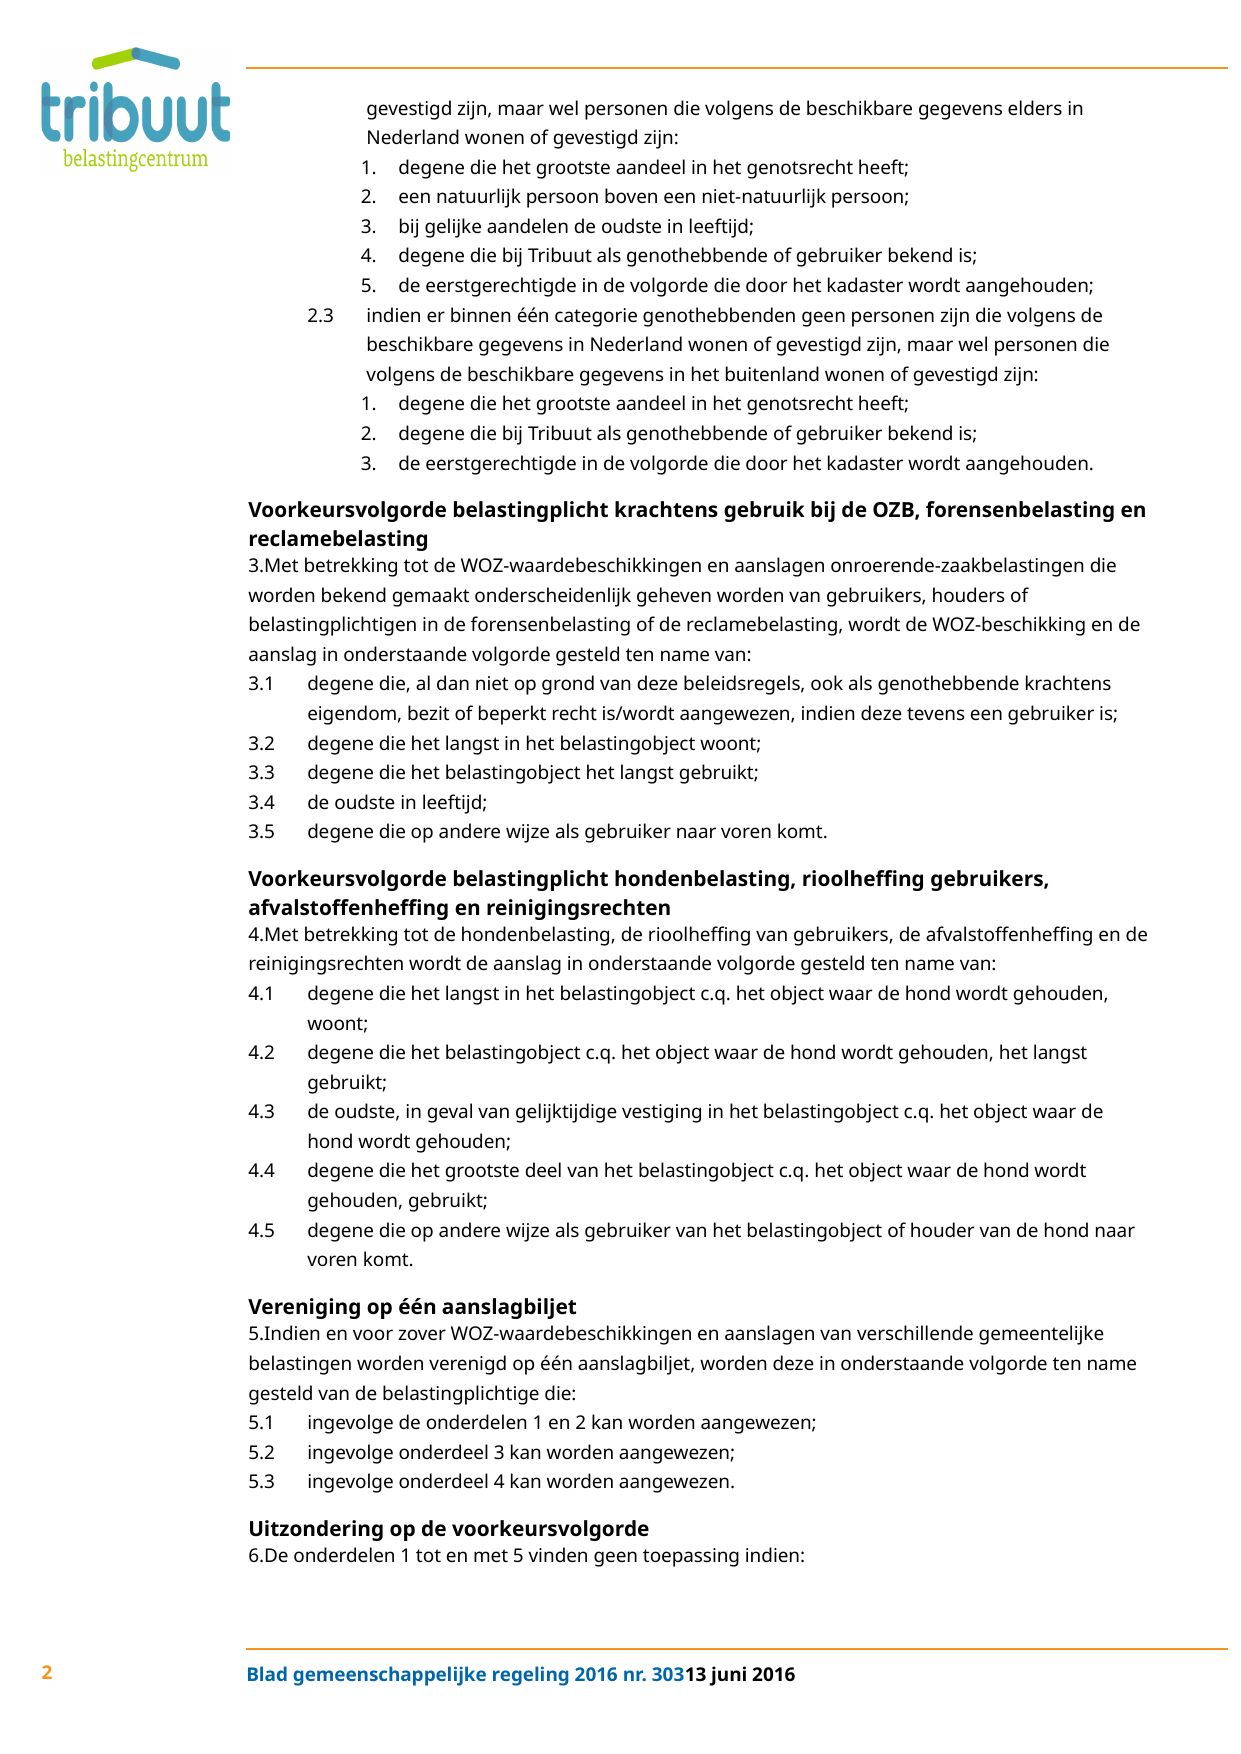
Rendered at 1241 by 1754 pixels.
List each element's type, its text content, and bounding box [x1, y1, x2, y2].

list degene die, al dan niet op grond van deze beleidsregels, ook als genothebbende krachtens eigendom, bezit of beperkt recht is/wordt aangewezen, indien deze tevens een gebruiker is; [248, 671, 1152, 726]
list degene die het langst in het belastingobject c.q. het object waar de hond wordt gehouden, woont; [248, 980, 1152, 1036]
text Vereniging op één aanslagbiljet [248, 1292, 1152, 1321]
text 3.Met betrekking tot de WOZ-waardebeschikkingen en aanslagen onroerende-zaakbelastingen die worden bekend gemaakt onderscheidenlijk geheven worden van gebruikers, houders of belastingplichtigen in de forensenbelasting of de reclamebelasting, wordt de WOZ-beschikking en de aanslag in onderstaande volgorde gesteld ten name van: [248, 552, 1152, 667]
list degene die het belastingobject c.q. het object waar de hond wordt gehouden, het langst gebruikt; [248, 1039, 1152, 1095]
text 4.Met betrekking tot de hondenbelasting, de rioolheffing van gebruikers, de afvalstoffenheffing en de reinigingsrechten wordt de aanslag in onderstaande volgorde gesteld ten name van: [248, 921, 1152, 976]
list degene die op andere wijze als gebruiker van het belastingobject of houder van de hond naar voren komt. [248, 1217, 1152, 1272]
list degene die bij Tribuut als genothebbende of gebruiker bekend is; [361, 420, 1152, 446]
list degene die het grootste aandeel in het genotsrecht heeft; [361, 154, 1152, 180]
text 5.Indien en voor zover WOZ-waardebeschikkingen en aanslagen van verschillende gemeentelijke belastingen worden verenigd op één aanslagbiljet, worden deze in onderstaande volgorde ten name gesteld van de belastingplichtige die: [248, 1321, 1152, 1405]
text Voorkeursvolgorde belastingplicht hondenbelasting, rioolheffing gebruikers, afvalstoffenheffing en reinigingsrechten [248, 864, 1152, 921]
list de oudste in leeftijd; [248, 789, 1152, 815]
list ingevolge onderdeel 4 kan worden aangewezen. [248, 1468, 1152, 1494]
list de eerstgerechtigde in de volgorde die door het kadaster wordt aangehouden. [361, 450, 1152, 476]
text Uitzondering op de voorkeursvolgorde [248, 1514, 1152, 1542]
list de oudste, in geval van gelijktijdige vestiging in het belastingobject c.q. het object waar de hond wordt gehouden; [248, 1098, 1152, 1154]
list de eerstgerechtigde in de volgorde die door het kadaster wordt aangehouden; [361, 272, 1152, 298]
list ingevolge de onderdelen 1 en 2 kan worden aangewezen; [248, 1409, 1152, 1435]
list degene die het grootste aandeel in het genotsrecht heeft; [361, 391, 1152, 416]
list degene die bij Tribuut als genothebbende of gebruiker bekend is; [361, 243, 1152, 268]
list degene die het langst in het belastingobject woont; [248, 730, 1152, 756]
list degene die op andere wijze als gebruiker naar voren komt. [248, 818, 1152, 844]
text Voorkeursvolgorde belastingplicht krachtens gebruik bij de OZB, forensenbelasting en reclamebelasting [248, 495, 1152, 552]
list ingevolge onderdeel 3 kan worden aangewezen; [248, 1439, 1152, 1464]
list gevestigd zijn, maar wel personen die volgens de beschikbare gegevens elders in Nederland wonen of gevestigd zijn: [307, 95, 1152, 150]
text 6.De onderdelen 1 tot en met 5 vinden geen toepassing indien: [248, 1542, 1152, 1568]
list degene die het belastingobject het langst gebruikt; [248, 759, 1152, 785]
list een natuurlijk persoon boven een niet-natuurlijk persoon; [361, 183, 1152, 209]
list indien er binnen één categorie genothebbenden geen personen zijn die volgens de beschikbare gegevens in Nederland wonen of gevestigd zijn, maar wel personen die volgens de beschikbare gegevens in het buitenland wonen of gevestigd zijn: [307, 302, 1152, 387]
list bij gelijke aandelen de oudste in leeftijd; [361, 213, 1152, 239]
list degene die het grootste deel van het belastingobject c.q. het object waar de hond wordt gehouden, gebruikt; [248, 1158, 1152, 1213]
picture [41, 47, 231, 172]
